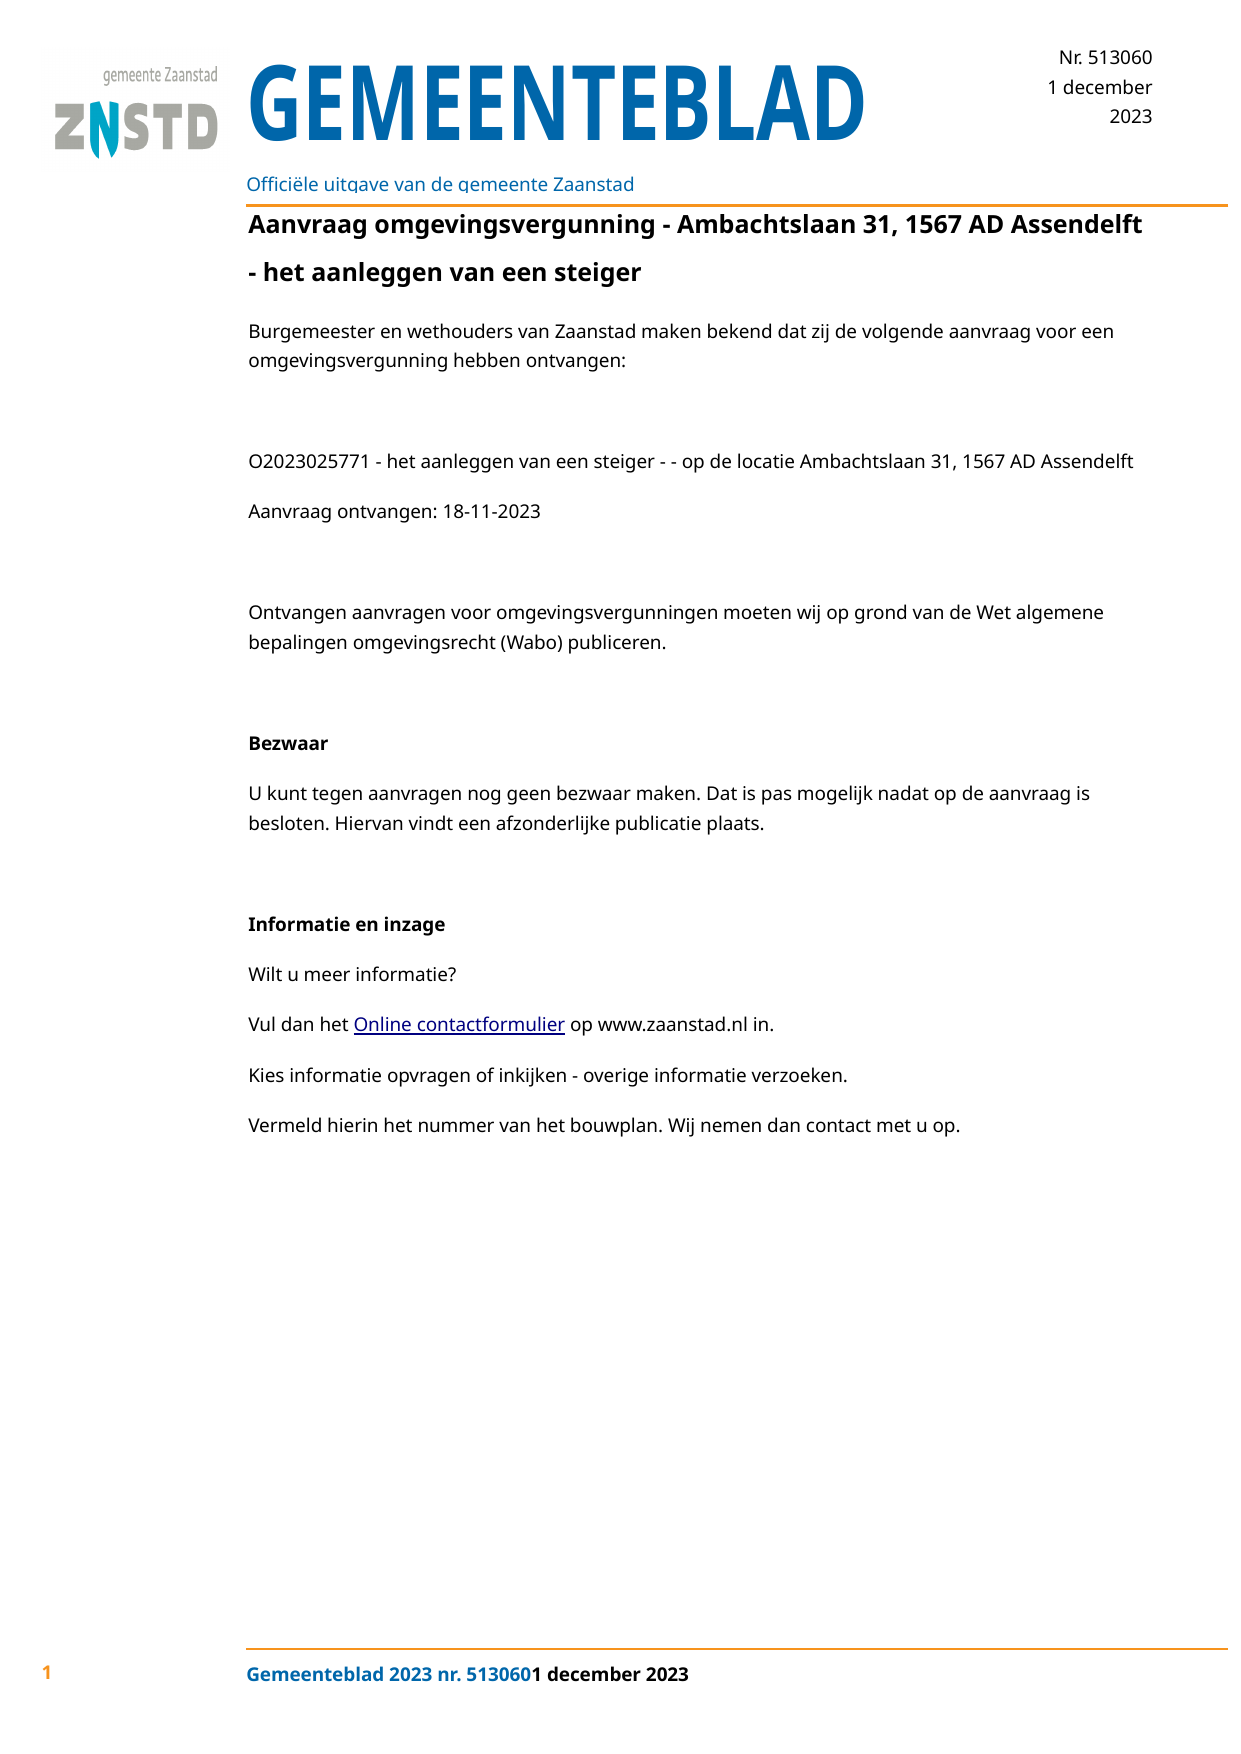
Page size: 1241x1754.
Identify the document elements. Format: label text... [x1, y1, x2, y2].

text Aanvraag ontvangen: 18-11-2023 [248, 499, 1152, 524]
text Burgemeester en wethouders van Zaanstad maken bekend dat zij de volgende aanvraag voor een omgevingsvergunning hebben ontvangen: [248, 318, 1152, 373]
text U kunt tegen aanvragen nog geen bezwaar maken. Dat is pas mogelijk nadat op de aanvraag is besloten. Hiervan vindt een afzonderlijke publicatie plaats. [248, 780, 1152, 836]
picture [41, 47, 231, 172]
text Informatie en inzage [248, 911, 1152, 937]
text Bezwaar [248, 730, 1152, 756]
text Kies informatie opvragen of inkijken - overige informatie verzoeken. [248, 1062, 1152, 1088]
text O2023025771 - het aanleggen van een steiger - - op de locatie Ambachtslaan 31, 1567 AD Assendelft [248, 448, 1152, 474]
text Wilt u meer informatie? [248, 961, 1152, 987]
text Vermeld hierin het nummer van het bouwplan. Wij nemen dan contact met u op. [248, 1112, 1152, 1138]
text Aanvraag omgevingsvergunning - Ambachtslaan 31, 1567 AD Assendelft - het aanleggen van een steiger [248, 207, 1152, 288]
text Vul dan het Online contactformulier op www.zaanstad.nl in. [248, 1012, 1152, 1037]
text Ontvangen aanvragen voor omgevingsvergunningen moeten wij op grond van de Wet algemene bepalingen omgevingsrecht (Wabo) publiceren. [248, 599, 1152, 655]
